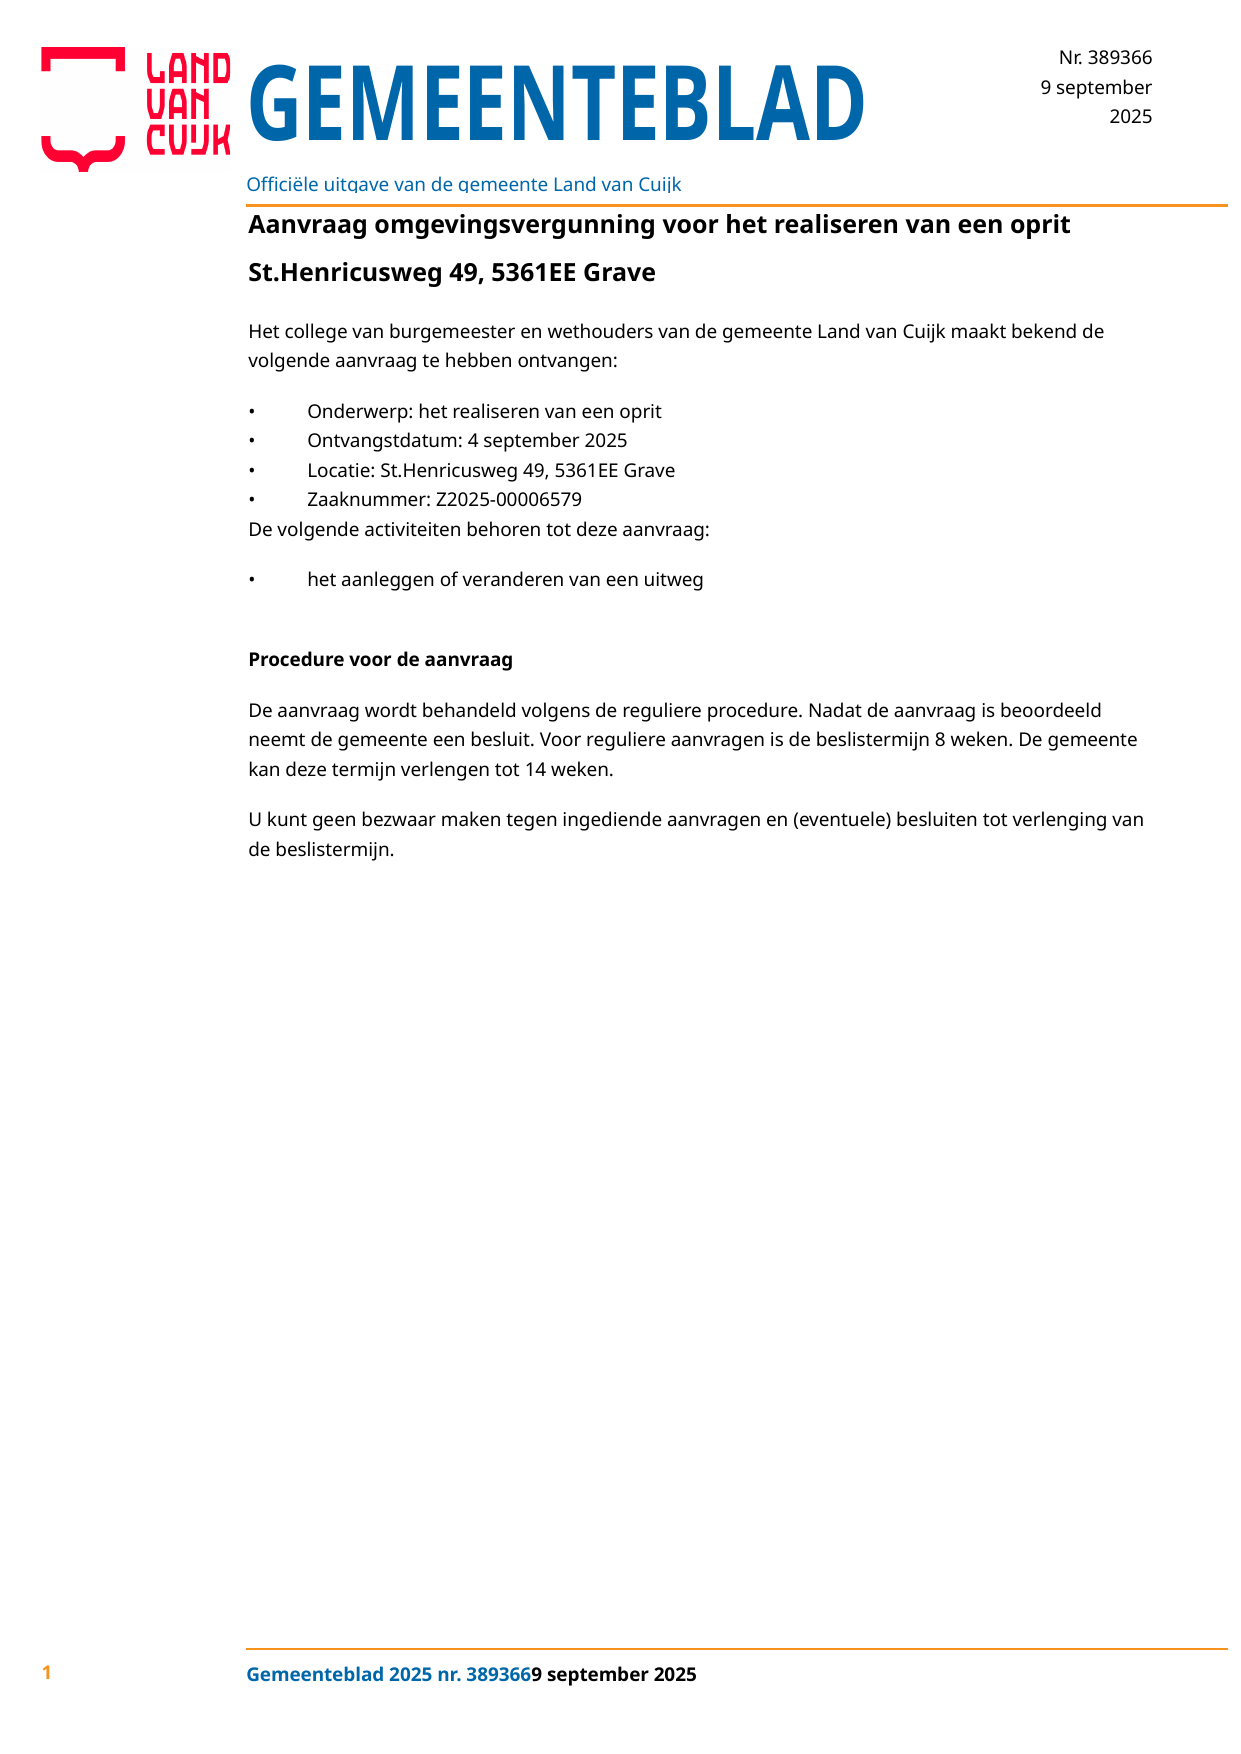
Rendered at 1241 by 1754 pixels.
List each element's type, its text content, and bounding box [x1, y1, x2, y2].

list Onderwerp: het realiseren van een oprit [248, 398, 1152, 424]
list Zaaknummer: Z2025-00006579 [248, 487, 1152, 512]
picture [41, 47, 231, 172]
text Aanvraag omgevingsvergunning voor het realiseren van een oprit St.Henricusweg 49, 5361EE Grave [248, 207, 1152, 288]
text Het college van burgemeester en wethouders van de gemeente Land van Cuijk maakt bekend de volgende aanvraag te hebben ontvangen: [248, 318, 1152, 373]
list het aanleggen of veranderen van een uitweg [248, 567, 1152, 592]
text Procedure voor de aanvraag [248, 647, 1152, 672]
text De aanvraag wordt behandeld volgens de reguliere procedure. Nadat de aanvraag is beoordeeld neemt de gemeente een besluit. Voor reguliere aanvragen is de beslistermijn 8 weken. De gemeente kan deze termijn verlengen tot 14 weken. [248, 697, 1152, 782]
list Locatie: St.Henricusweg 49, 5361EE Grave [248, 457, 1152, 483]
list Ontvangstdatum: 4 september 2025 [248, 427, 1152, 453]
text De volgende activiteiten behoren tot deze aanvraag: [248, 516, 1152, 542]
text U kunt geen bezwaar maken tegen ingediende aanvragen en (eventuele) besluiten tot verlenging van de beslistermijn. [248, 807, 1152, 862]
